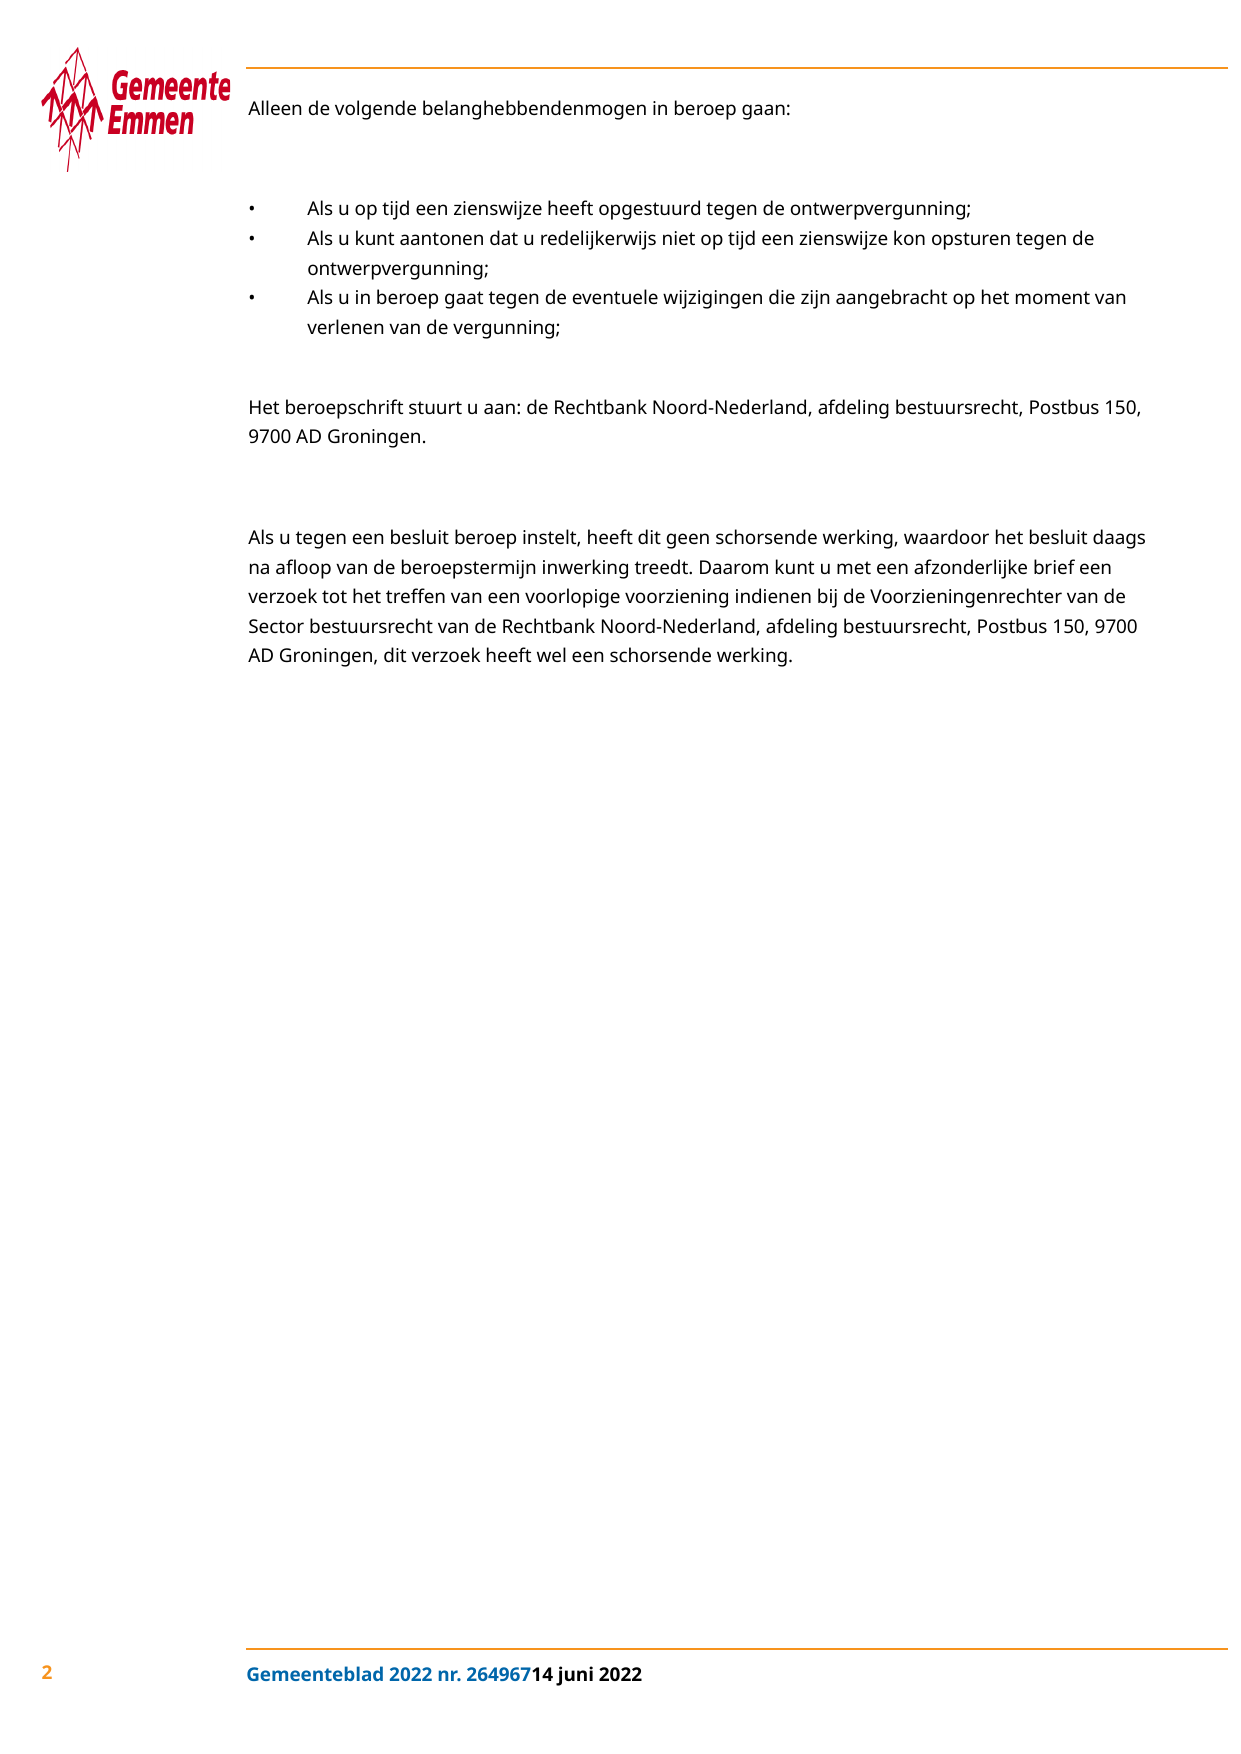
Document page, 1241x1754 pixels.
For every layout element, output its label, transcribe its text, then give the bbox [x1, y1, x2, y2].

text Als u tegen een besluit beroep instelt, heeft dit geen schorsende werking, waardoor het besluit daags na afloop van de beroepstermijn inwerking treedt. Daarom kunt u met een afzonderlijke brief een verzoek tot het treffen van een voorlopige voorziening indienen bij de Voorzieningenrechter van de Sector bestuursrecht van de Rechtbank Noord-Nederland, afdeling bestuursrecht, Postbus 150, 9700 AD Groningen, dit verzoek heeft wel een schorsende werking. [248, 524, 1152, 668]
picture [41, 47, 231, 172]
list Als u kunt aantonen dat u redelijkerwijs niet op tijd een zienswijze kon opsturen tegen de ontwerpvergunning; [248, 225, 1152, 281]
text Alleen de volgende belanghebbendenmogen in beroep gaan: [248, 95, 1152, 121]
list Als u op tijd een zienswijze heeft opgestuurd tegen de ontwerpvergunning; [248, 196, 1152, 221]
list Als u in beroep gaat tegen de eventuele wijzigingen die zijn aangebracht op het moment van verlenen van de vergunning; [248, 284, 1152, 340]
text Het beroepschrift stuurt u aan: de Rechtbank Noord-Nederland, afdeling bestuursrecht, Postbus 150, 9700 AD Groningen. [248, 394, 1152, 449]
